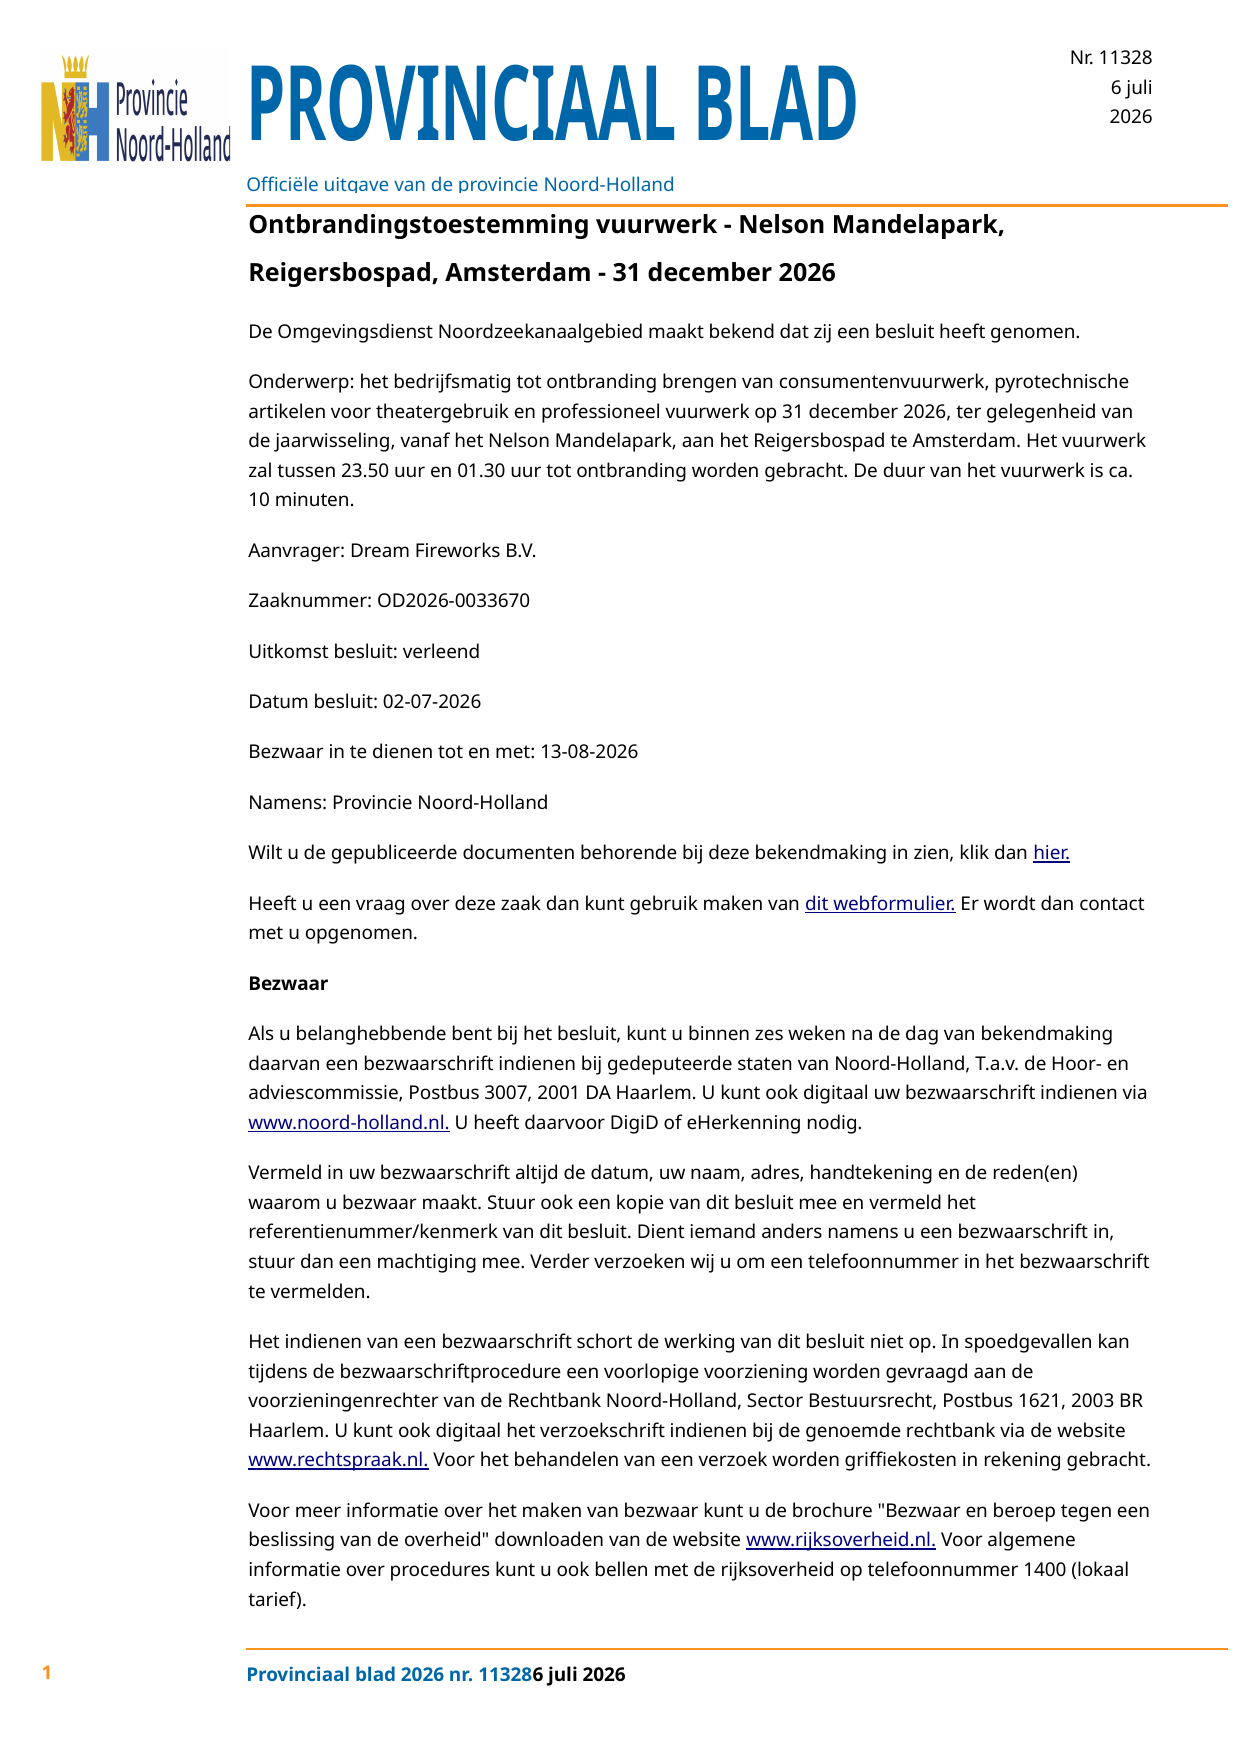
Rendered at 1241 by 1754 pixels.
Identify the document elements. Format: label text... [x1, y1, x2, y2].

picture [41, 47, 231, 172]
text Heeft u een vraag over deze zaak dan kunt gebruik maken van dit webformulier. Er wordt dan contact met u opgenomen. [248, 890, 1152, 945]
text Wilt u de gepubliceerde documenten behorende bij deze bekendmaking in zien, klik dan hier. [248, 839, 1152, 865]
text Aanvrager: Dream Fireworks B.V. [248, 537, 1152, 563]
text Uitkomst besluit: verleend [248, 638, 1152, 664]
text Bezwaar in te dienen tot en met: 13-08-2026 [248, 739, 1152, 764]
text Onderwerp: het bedrijfsmatig tot ontbranding brengen van consumentenvuurwerk, pyrotechnische artikelen voor theatergebruik en professioneel vuurwerk op 31 december 2026, ter gelegenheid van de jaarwisseling, vanaf het Nelson Mandelapark, aan het Reigersbospad te Amsterdam. Het vuurwerk zal tussen 23.50 uur en 01.30 uur tot ontbranding worden gebracht. De duur van het vuurwerk is ca. 10 minuten. [248, 368, 1152, 512]
text Voor meer informatie over het maken van bezwaar kunt u de brochure "Bezwaar en beroep tegen een beslissing van de overheid" downloaden van de website www.rijksoverheid.nl. Voor algemene informatie over procedures kunt u ook bellen met de rijksoverheid op telefoonnummer 1400 (lokaal tarief). [248, 1497, 1152, 1612]
text Ontbrandingstoestemming vuurwerk - Nelson Mandelapark, Reigersbospad, Amsterdam - 31 december 2026 [248, 207, 1152, 288]
text Zaaknummer: OD2026-0033670 [248, 587, 1152, 613]
text Datum besluit: 02-07-2026 [248, 688, 1152, 714]
text De Omgevingsdienst Noordzeekanaalgebied maakt bekend dat zij een besluit heeft genomen. [248, 318, 1152, 344]
text Het indienen van een bezwaarschrift schort de werking van dit besluit niet op. In spoedgevallen kan tijdens de bezwaarschriftprocedure een voorlopige voorziening worden gevraagd aan de voorzieningenrechter van de Rechtbank Noord-Holland, Sector Bestuursrecht, Postbus 1621, 2003 BR Haarlem. U kunt ook digitaal het verzoekschrift indienen bij de genoemde rechtbank via de website www.rechtspraak.nl. Voor het behandelen van een verzoek worden griffiekosten in rekening gebracht. [248, 1328, 1152, 1472]
text Namens: Provincie Noord-Holland [248, 789, 1152, 815]
text Als u belanghebbende bent bij het besluit, kunt u binnen zes weken na de dag van bekendmaking daarvan een bezwaarschrift indienen bij gedeputeerde staten van Noord-Holland, T.a.v. de Hoor- en adviescommissie, Postbus 3007, 2001 DA Haarlem. U kunt ook digitaal uw bezwaarschrift indienen via www.noord-holland.nl. U heeft daarvoor DigiD of eHerkenning nodig. [248, 1020, 1152, 1135]
text Bezwaar [248, 970, 1152, 996]
text Vermeld in uw bezwaarschrift altijd de datum, uw naam, adres, handtekening en de reden(en) waarom u bezwaar maakt. Stuur ook een kopie van dit besluit mee en vermeld het referentienummer/kenmerk van dit besluit. Dient iemand anders namens u een bezwaarschrift in, stuur dan een machtiging mee. Verder verzoeken wij u om een telefoonnummer in het bezwaarschrift te vermelden. [248, 1159, 1152, 1304]
